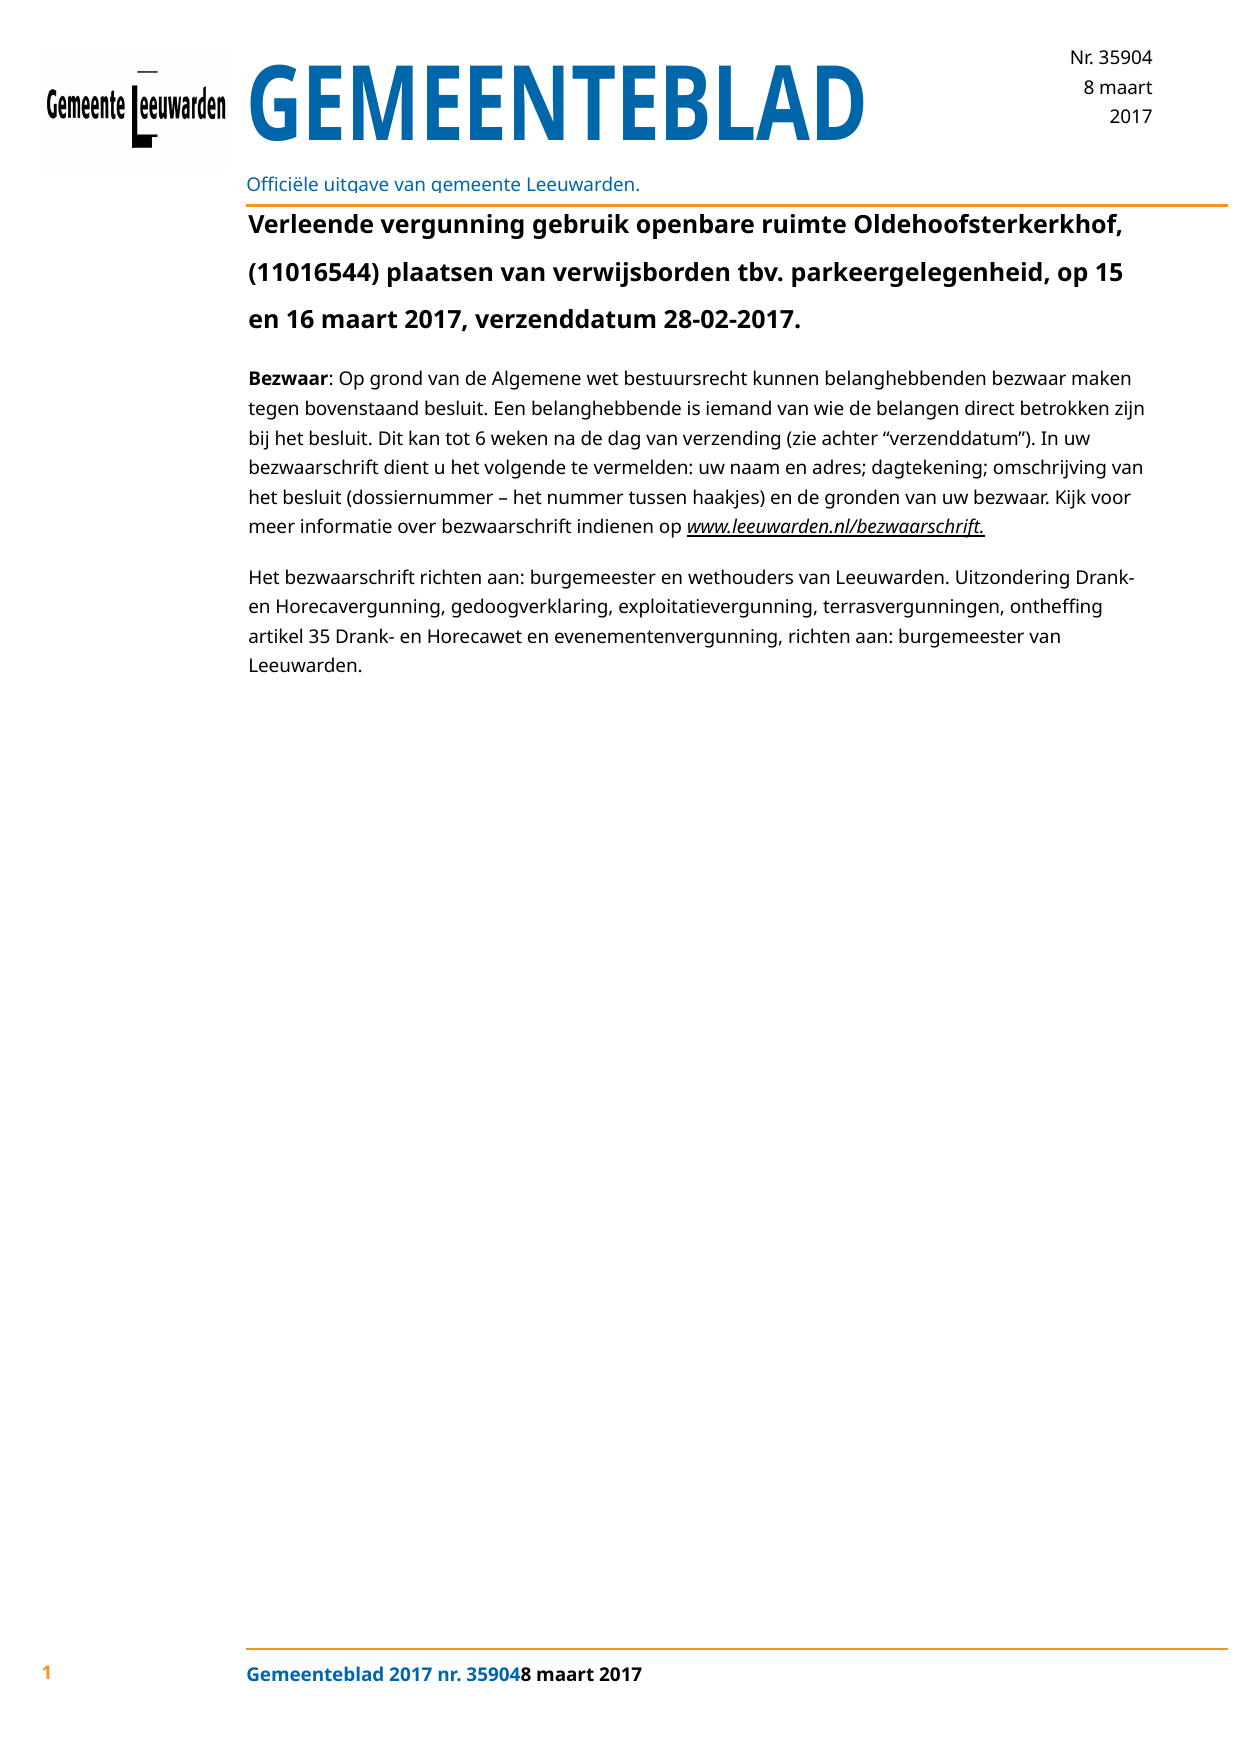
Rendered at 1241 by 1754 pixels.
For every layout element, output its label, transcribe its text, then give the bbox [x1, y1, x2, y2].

picture [41, 47, 231, 172]
text Verleende vergunning gebruik openbare ruimte Oldehoofsterkerkhof, (11016544) plaatsen van verwijsborden tbv. parkeergelegenheid, op 15 en 16 maart 2017, verzenddatum 28-02-2017. [248, 207, 1152, 336]
text Bezwaar: Op grond van de Algemene wet bestuursrecht kunnen belanghebbenden bezwaar maken tegen bovenstaand besluit. Een belanghebbende is iemand van wie de belangen direct betrokken zijn bij het besluit. Dit kan tot 6 weken na de dag van verzending (zie achter “verzenddatum”). In uw bezwaarschrift dient u het volgende te vermelden: uw naam en adres; dagtekening; omschrijving van het besluit (dossiernummer – het nummer tussen haakjes) en de gronden van uw bezwaar. Kijk voor meer informatie over bezwaarschrift indienen op www.leeuwarden.nl/bezwaarschrift. [248, 366, 1152, 539]
text Het bezwaarschrift richten aan: burgemeester en wethouders van Leeuwarden. Uitzondering Drank- en Horecavergunning, gedoogverklaring, exploitatievergunning, terrasvergunningen, ontheffing artikel 35 Drank- en Horecawet en evenementenvergunning, richten aan: burgemeester van Leeuwarden. [248, 564, 1152, 678]
